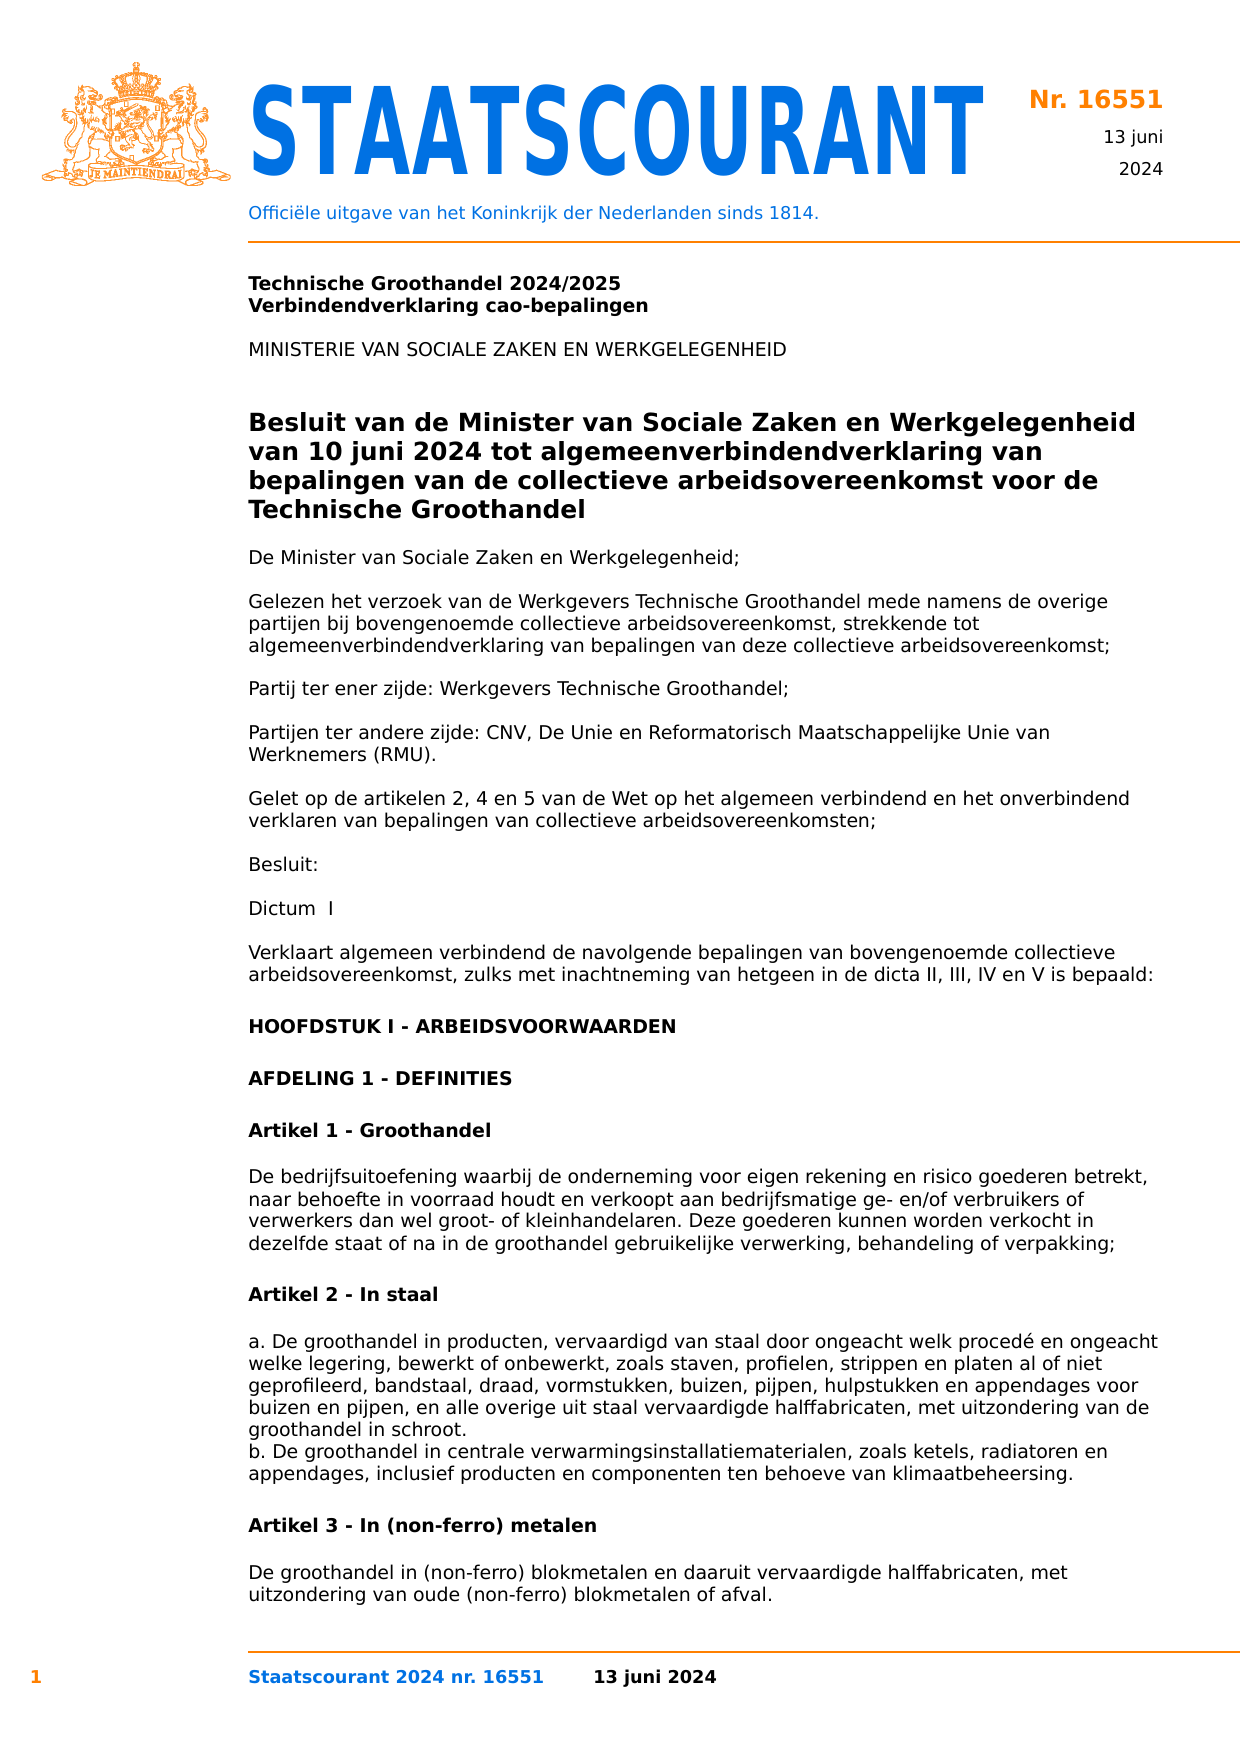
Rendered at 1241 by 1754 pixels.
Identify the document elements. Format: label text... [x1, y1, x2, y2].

text Verklaart algemeen verbindend de navolgende bepalingen van bovengenoemde collectieve arbeidsovereenkomst, zulks met inachtneming van hetgeen in de dicta II, III, IV en V is bepaald: [248, 942, 1163, 986]
text Besluit: [248, 854, 1163, 876]
table_header [25, 62, 248, 241]
subtitle HOOFDSTUK I - ARBEIDSVOORWAARDEN [248, 1016, 1163, 1037]
text De groothandel in (non-ferro) blokmetalen en daaruit vervaardigde halffabricaten, met uitzondering van oude (non-ferro) blokmetalen of afval. [248, 1562, 1163, 1606]
subtitle Artikel 2 - In staal [248, 1284, 1163, 1306]
text De bedrijfsuitoefening waarbij de onderneming voor eigen rekening en risico goederen betrekt, naar behoefte in voorraad houdt en verkoopt aan bedrijfsmatige ge- en/of verbruikers of verwerkers dan wel groot- of kleinhandelaren. Deze goederen kunnen worden verkocht in dezelfde staat of na in de groothandel gebruikelijke verwerking, behandeling of verpakking; [248, 1166, 1163, 1254]
table_cell Officiële uitgave van het Koninkrijk der Nederlanden sinds 1814. [248, 203, 1240, 241]
text Gelezen het verzoek van de Werkgevers Technische Groothandel mede namens de overige partijen bij bovengenoemde collectieve arbeidsovereenkomst, strekkende tot algemeenverbindendverklaring van bepalingen van deze collectieve arbeidsovereenkomst; [248, 591, 1163, 656]
text Partijen ter andere zijde: CNV, De Unie en Reformatorisch Maatschappelijke Unie van Werknemers (RMU). [248, 722, 1163, 766]
text b. De groothandel in centrale verwarmingsinstallatiematerialen, zoals ketels, radiatoren en appendages, inclusief producten en componenten ten behoeve van klimaatbeheersing. [248, 1441, 1163, 1485]
text De Minister van Sociale Zaken en Werkgelegenheid; [248, 547, 1163, 569]
subtitle Besluit van de Minister van Sociale Zaken en Werkgelegenheid van 10 juni 2024 tot algemeenverbindendverklaring van bepalingen van de collectieve arbeidsovereenkomst voor de Technische Groothandel [248, 408, 1163, 525]
subtitle Artikel 3 - In (non-ferro) metalen [248, 1515, 1163, 1537]
text a. De groothandel in producten, vervaardigd van staal door ongeacht welk procedé en ongeacht welke legering, bewerkt of onbewerkt, zoals staven, profielen, strippen en platen al of niet geprofileerd, bandstaal, draad, vormstukken, buizen, pijpen, hulpstukken en appendages voor buizen en pijpen, en alle overige uit staal vervaardigde halffabricaten, met uitzondering van de groothandel in schroot. [248, 1331, 1163, 1441]
text Gelet op de artikelen 2, 4 en 5 van de Wet op het algemeen verbindend en het onverbindend verklaren van bepalingen van collectieve arbeidsovereenkomsten; [248, 788, 1163, 832]
text Technische Groothandel 2024/2025 [248, 273, 1163, 295]
subtitle Artikel 1 - Groothandel [248, 1119, 1163, 1141]
table_cell 2024 [998, 153, 1240, 203]
text Verbindendverklaring cao-bepalingen [248, 295, 1163, 317]
text Partij ter ener zijde: Werkgevers Technische Groothandel; [248, 678, 1163, 700]
subtitle AFDELING 1 - DEFINITIES [248, 1067, 1163, 1089]
table_cell 13 juni [998, 121, 1240, 153]
text Dictum I [248, 898, 1163, 920]
picture [41, 62, 231, 186]
text MINISTERIE VAN SOCIALE ZAKEN EN WERKGELEGENHEID [248, 339, 1163, 361]
table_header Nr. 16551 [998, 62, 1240, 121]
table_header STAATSCOURANT [248, 62, 998, 203]
